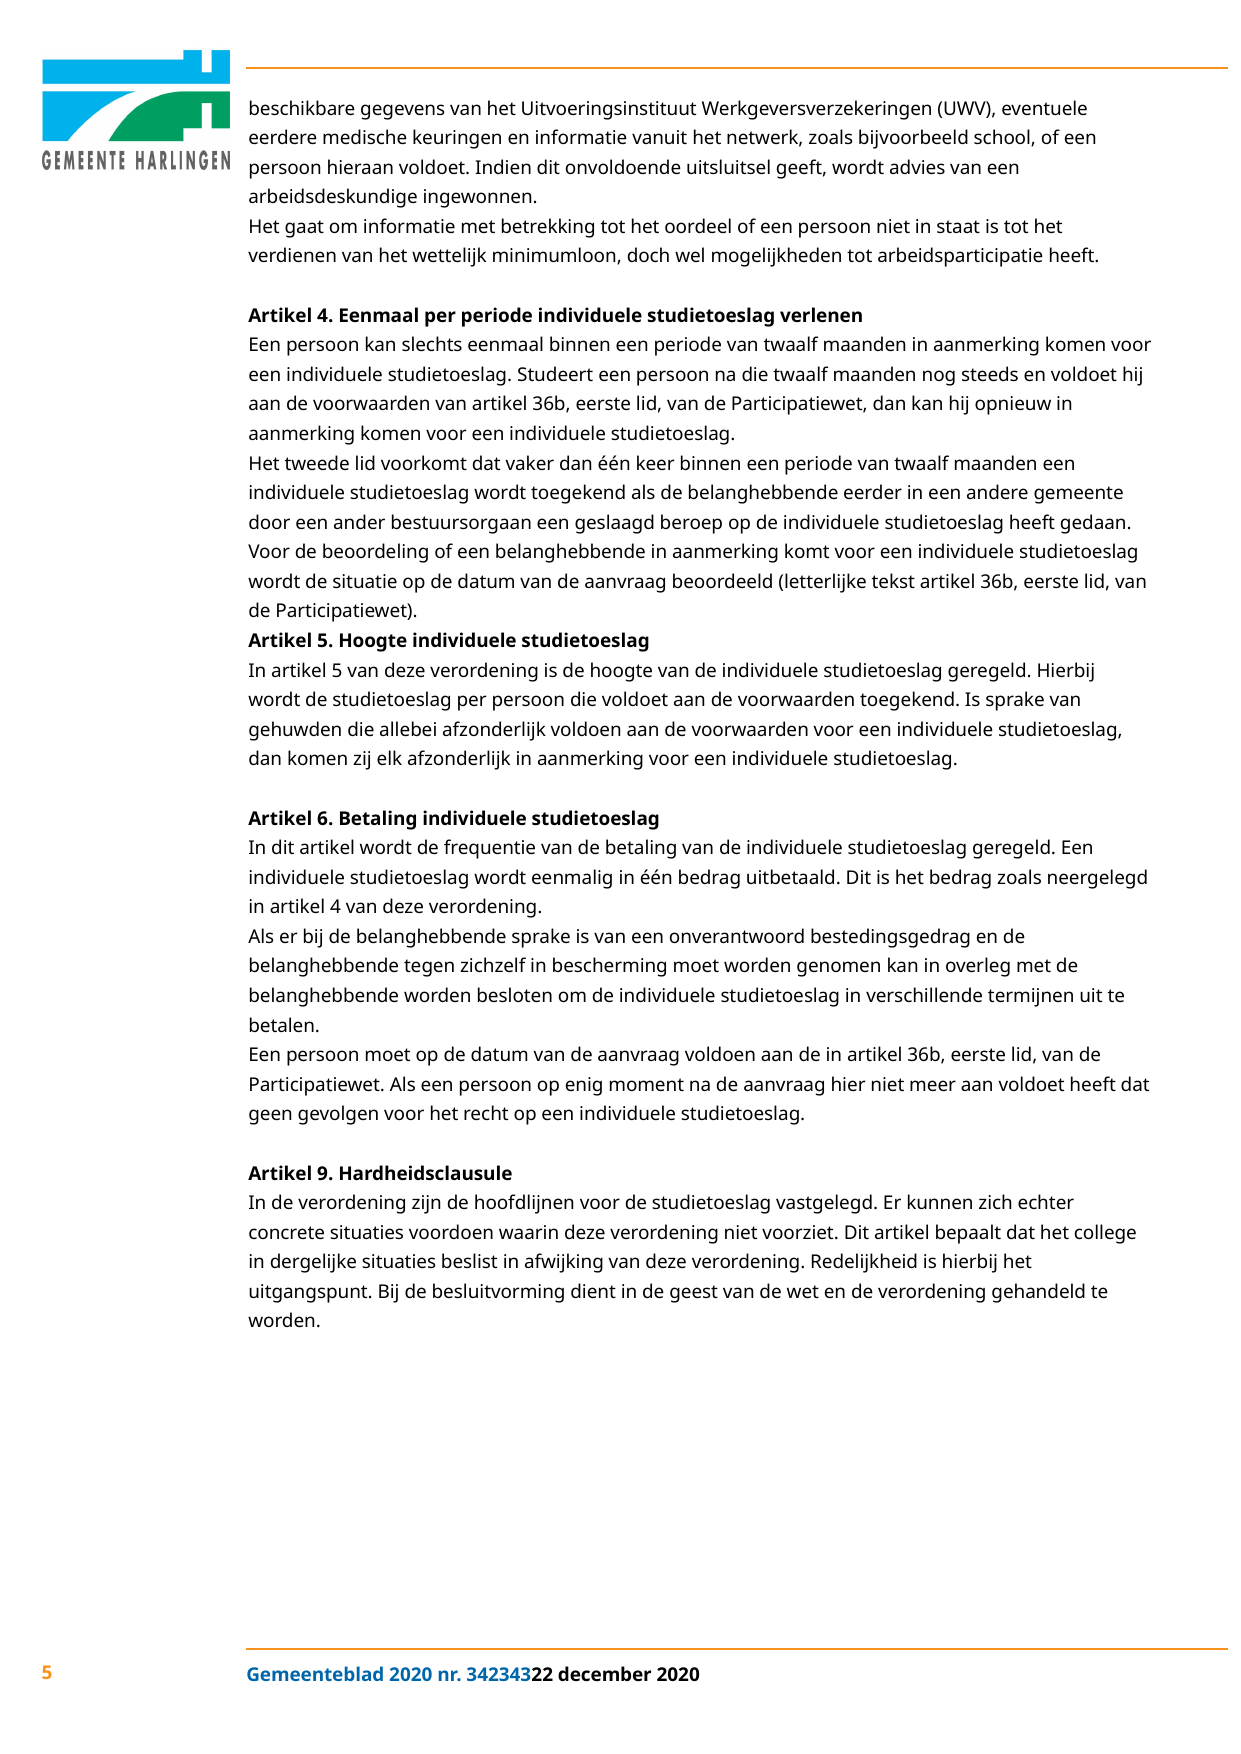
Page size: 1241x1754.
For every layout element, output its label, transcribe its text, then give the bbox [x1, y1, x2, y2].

text beschikbare gegevens van het Uitvoeringsinstituut Werkgeversverzekeringen (UWV), eventuele eerdere medische keuringen en informatie vanuit het netwerk, zoals bijvoorbeeld school, of een persoon hieraan voldoet. Indien dit onvoldoende uitsluitsel geeft, wordt advies van een arbeidsdeskundige ingewonnen. [248, 95, 1152, 209]
text Artikel 4. Eenmaal per periode individuele studietoeslag verlenen [248, 302, 1152, 328]
text Het tweede lid voorkomt dat vaker dan één keer binnen een periode van twaalf maanden een individuele studietoeslag wordt toegekend als de belanghebbende eerder in een andere gemeente door een ander bestuursorgaan een geslaagd beroep op de individuele studietoeslag heeft gedaan. [248, 450, 1152, 535]
text In de verordening zijn de hoofdlijnen voor de studietoeslag vastgelegd. Er kunnen zich echter concrete situaties voordoen waarin deze verordening niet voorziet. Dit artikel bepaalt dat het college in dergelijke situaties beslist in afwijking van deze verordening. Redelijkheid is hierbij het uitgangspunt. Bij de besluitvorming dient in de geest van de wet en de verordening gehandeld te worden. [248, 1189, 1152, 1333]
text In dit artikel wordt de frequentie van de betaling van de individuele studietoeslag geregeld. Een individuele studietoeslag wordt eenmalig in één bedrag uitbetaald. Dit is het bedrag zoals neergelegd in artikel 4 van deze verordening. [248, 834, 1152, 919]
text Artikel 5. Hoogte individuele studietoeslag [248, 627, 1152, 653]
text Artikel 6. Betaling individuele studietoeslag [248, 805, 1152, 831]
text Artikel 9. Hardheidsclausule [248, 1160, 1152, 1186]
text Het gaat om informatie met betrekking tot het oordeel of een persoon niet in staat is tot het verdienen van het wettelijk minimumloon, doch wel mogelijkheden tot arbeidsparticipatie heeft. [248, 213, 1152, 268]
text Een persoon moet op de datum van de aanvraag voldoen aan de in artikel 36b, eerste lid, van de Participatiewet. Als een persoon op enig moment na de aanvraag hier niet meer aan voldoet heeft dat geen gevolgen voor het recht op een individuele studietoeslag. [248, 1041, 1152, 1126]
text Als er bij de belanghebbende sprake is van een onverantwoord bestedingsgedrag en de belanghebbende tegen zichzelf in bescherming moet worden genomen kan in overleg met de belanghebbende worden besloten om de individuele studietoeslag in verschillende termijnen uit te betalen. [248, 923, 1152, 1038]
text Voor de beoordeling of een belanghebbende in aanmerking komt voor een individuele studietoeslag wordt de situatie op de datum van de aanvraag beoordeeld (letterlijke tekst artikel 36b, eerste lid, van de Participatiewet). [248, 538, 1152, 623]
text Een persoon kan slechts eenmaal binnen een periode van twaalf maanden in aanmerking komen voor een individuele studietoeslag. Studeert een persoon na die twaalf maanden nog steeds en voldoet hij aan de voorwaarden van artikel 36b, eerste lid, van de Participatiewet, dan kan hij opnieuw in aanmerking komen voor een individuele studietoeslag. [248, 331, 1152, 446]
text In artikel 5 van deze verordening is de hoogte van de individuele studietoeslag geregeld. Hierbij wordt de studietoeslag per persoon die voldoet aan de voorwaarden toegekend. Is sprake van gehuwden die allebei afzonderlijk voldoen aan de voorwaarden voor een individuele studietoeslag, dan komen zij elk afzonderlijk in aanmerking voor een individuele studietoeslag. [248, 657, 1152, 771]
picture [41, 47, 231, 172]
